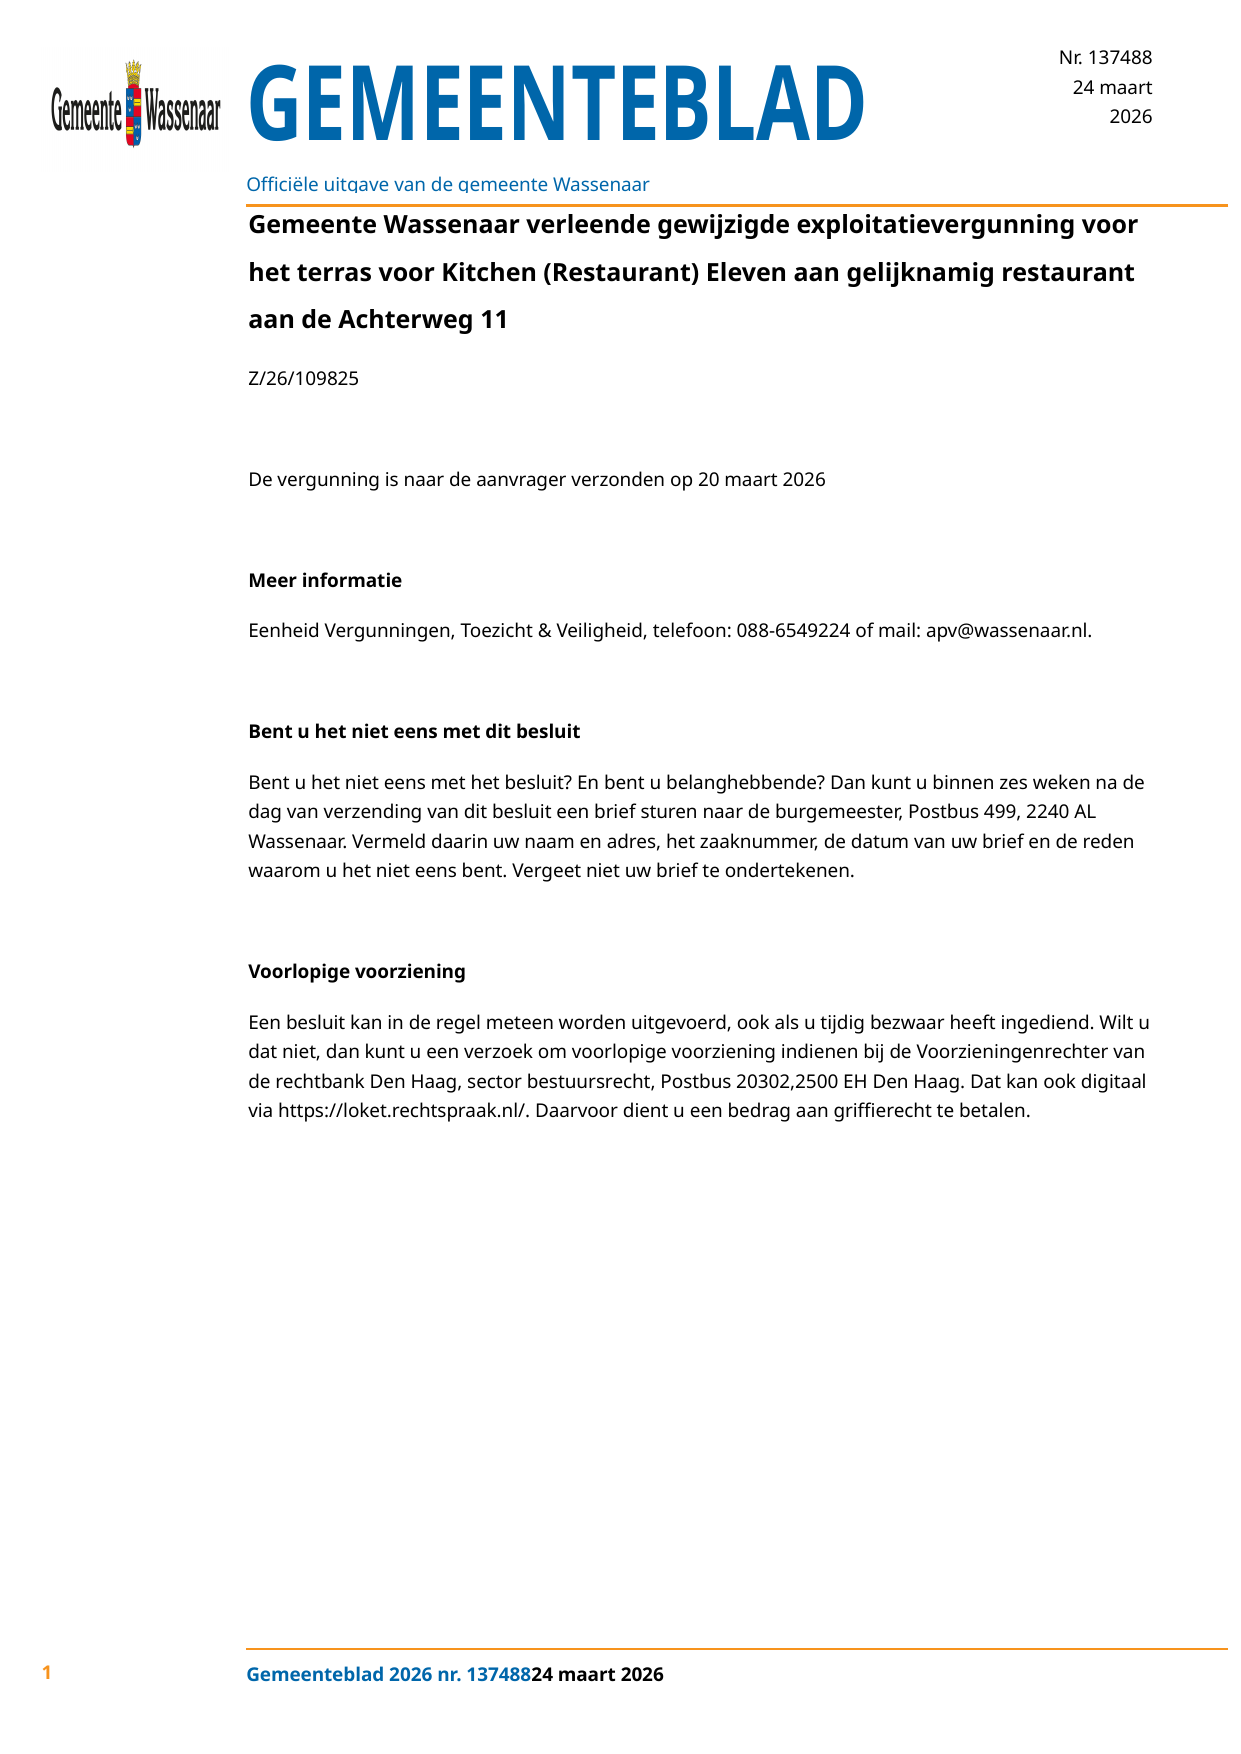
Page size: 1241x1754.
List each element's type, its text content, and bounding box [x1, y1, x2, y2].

text Bent u het niet eens met dit besluit [248, 718, 1152, 744]
text Gemeente Wassenaar verleende gewijzigde exploitatievergunning voor het terras voor Kitchen (Restaurant) Eleven aan gelijknamig restaurant aan de Achterweg 11 [248, 207, 1152, 336]
picture [41, 47, 231, 172]
text Voorlopige voorziening [248, 958, 1152, 984]
text De vergunning is naar de aanvrager verzonden op 20 maart 2026 [248, 466, 1152, 492]
text Meer informatie [248, 567, 1152, 593]
text Z/26/109825 [248, 366, 1152, 391]
text Een besluit kan in de regel meteen worden uitgevoerd, ook als u tijdig bezwaar heeft ingediend. Wilt u dat niet, dan kunt u een verzoek om voorlopige voorziening indienen bij de Voorzieningenrechter van de rechtbank Den Haag, sector bestuursrecht, Postbus 20302,2500 EH Den Haag. Dat kan ook digitaal via https://loket.rechtspraak.nl/. Daarvoor dient u een bedrag aan griffierecht te betalen. [248, 1009, 1152, 1123]
text Bent u het niet eens met het besluit? En bent u belanghebbende? Dan kunt u binnen zes weken na de dag van verzending van dit besluit een brief sturen naar de burgemeester, Postbus 499, 2240 AL Wassenaar. Vermeld daarin uw naam en adres, het zaaknummer, de datum van uw brief en de reden waarom u het niet eens bent. Vergeet niet uw brief te ondertekenen. [248, 769, 1152, 883]
text Eenheid Vergunningen, Toezicht & Veiligheid, telefoon: 088-6549224 of mail: apv@wassenaar.nl. [248, 618, 1152, 643]
